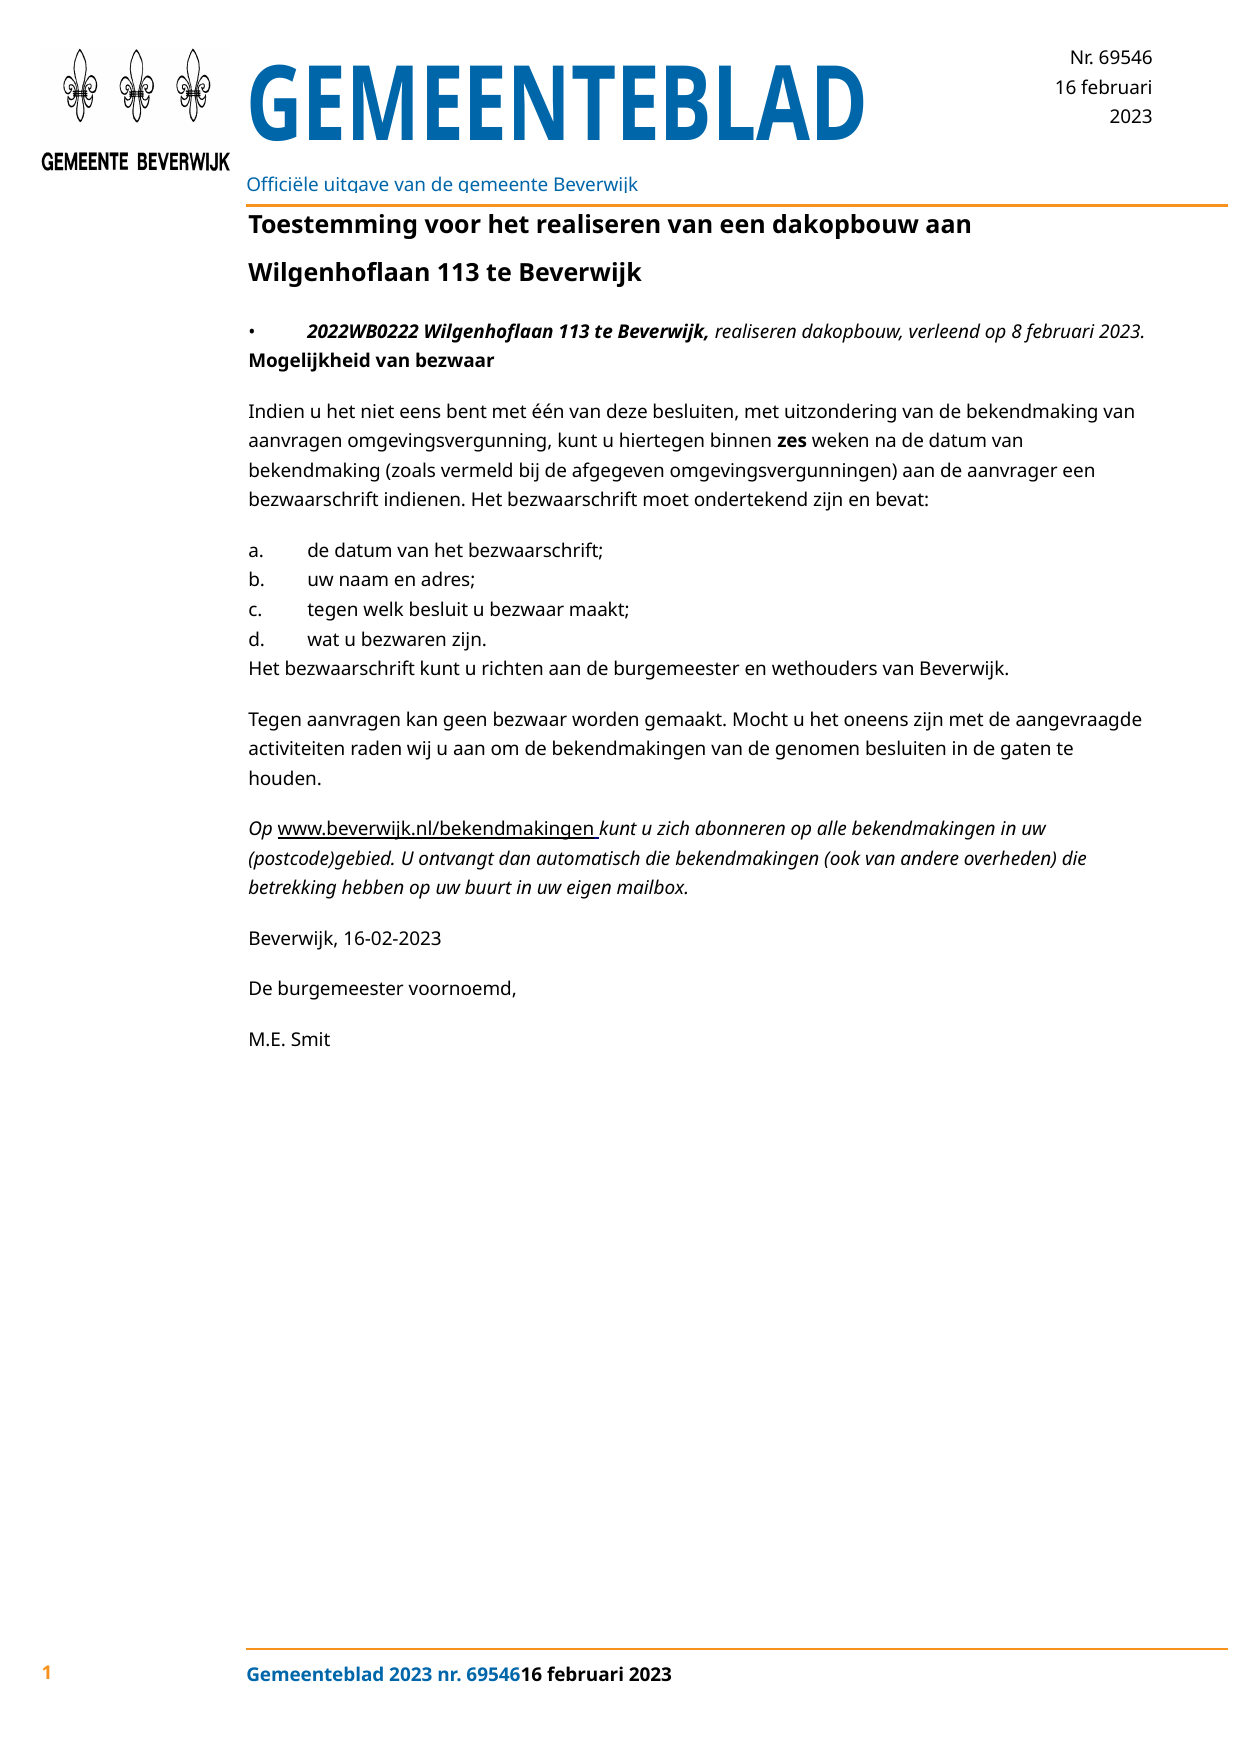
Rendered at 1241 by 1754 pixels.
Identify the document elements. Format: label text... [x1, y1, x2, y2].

text Indien u het niet eens bent met één van deze besluiten, met uitzondering van de bekendmaking van aanvragen omgevingsvergunning, kunt u hiertegen binnen zes weken na de datum van bekendmaking (zoals vermeld bij de afgegeven omgevingsvergunningen) aan de aanvrager een bezwaarschrift indienen. Het bezwaarschrift moet ondertekend zijn en bevat: [248, 398, 1152, 512]
list uw naam en adres; [248, 567, 1152, 592]
picture [41, 47, 231, 172]
text Tegen aanvragen kan geen bezwaar worden gemaakt. Mocht u het oneens zijn met de aangevraagde activiteiten raden wij u aan om de bekendmakingen van de genomen besluiten in de gaten te houden. [248, 706, 1152, 791]
list de datum van het bezwaarschrift; [248, 537, 1152, 563]
text Mogelijkheid van bezwaar [248, 347, 1152, 373]
text Op www.beverwijk.nl/bekendmakingen kunt u zich abonneren op alle bekendmakingen in uw (postcode)gebied. U ontvangt dan automatisch die bekendmakingen (ook van andere overheden) die betrekking hebben op uw buurt in uw eigen mailbox. [248, 815, 1152, 900]
list tegen welk besluit u bezwaar maakt; [248, 596, 1152, 622]
text Beverwijk, 16-02-2023 [248, 925, 1152, 951]
text M.E. Smit [248, 1026, 1152, 1052]
text Het bezwaarschrift kunt u richten aan de burgemeester en wethouders van Beverwijk. [248, 655, 1152, 681]
list 2022WB0222 Wilgenhoflaan 113 te Beverwijk, realiseren dakopbouw, verleend op 8 februari 2023. [248, 318, 1152, 344]
text Toestemming voor het realiseren van een dakopbouw aan Wilgenhoflaan 113 te Beverwijk [248, 207, 1152, 288]
list wat u bezwaren zijn. [248, 626, 1152, 652]
text De burgemeester voornoemd, [248, 975, 1152, 1001]
